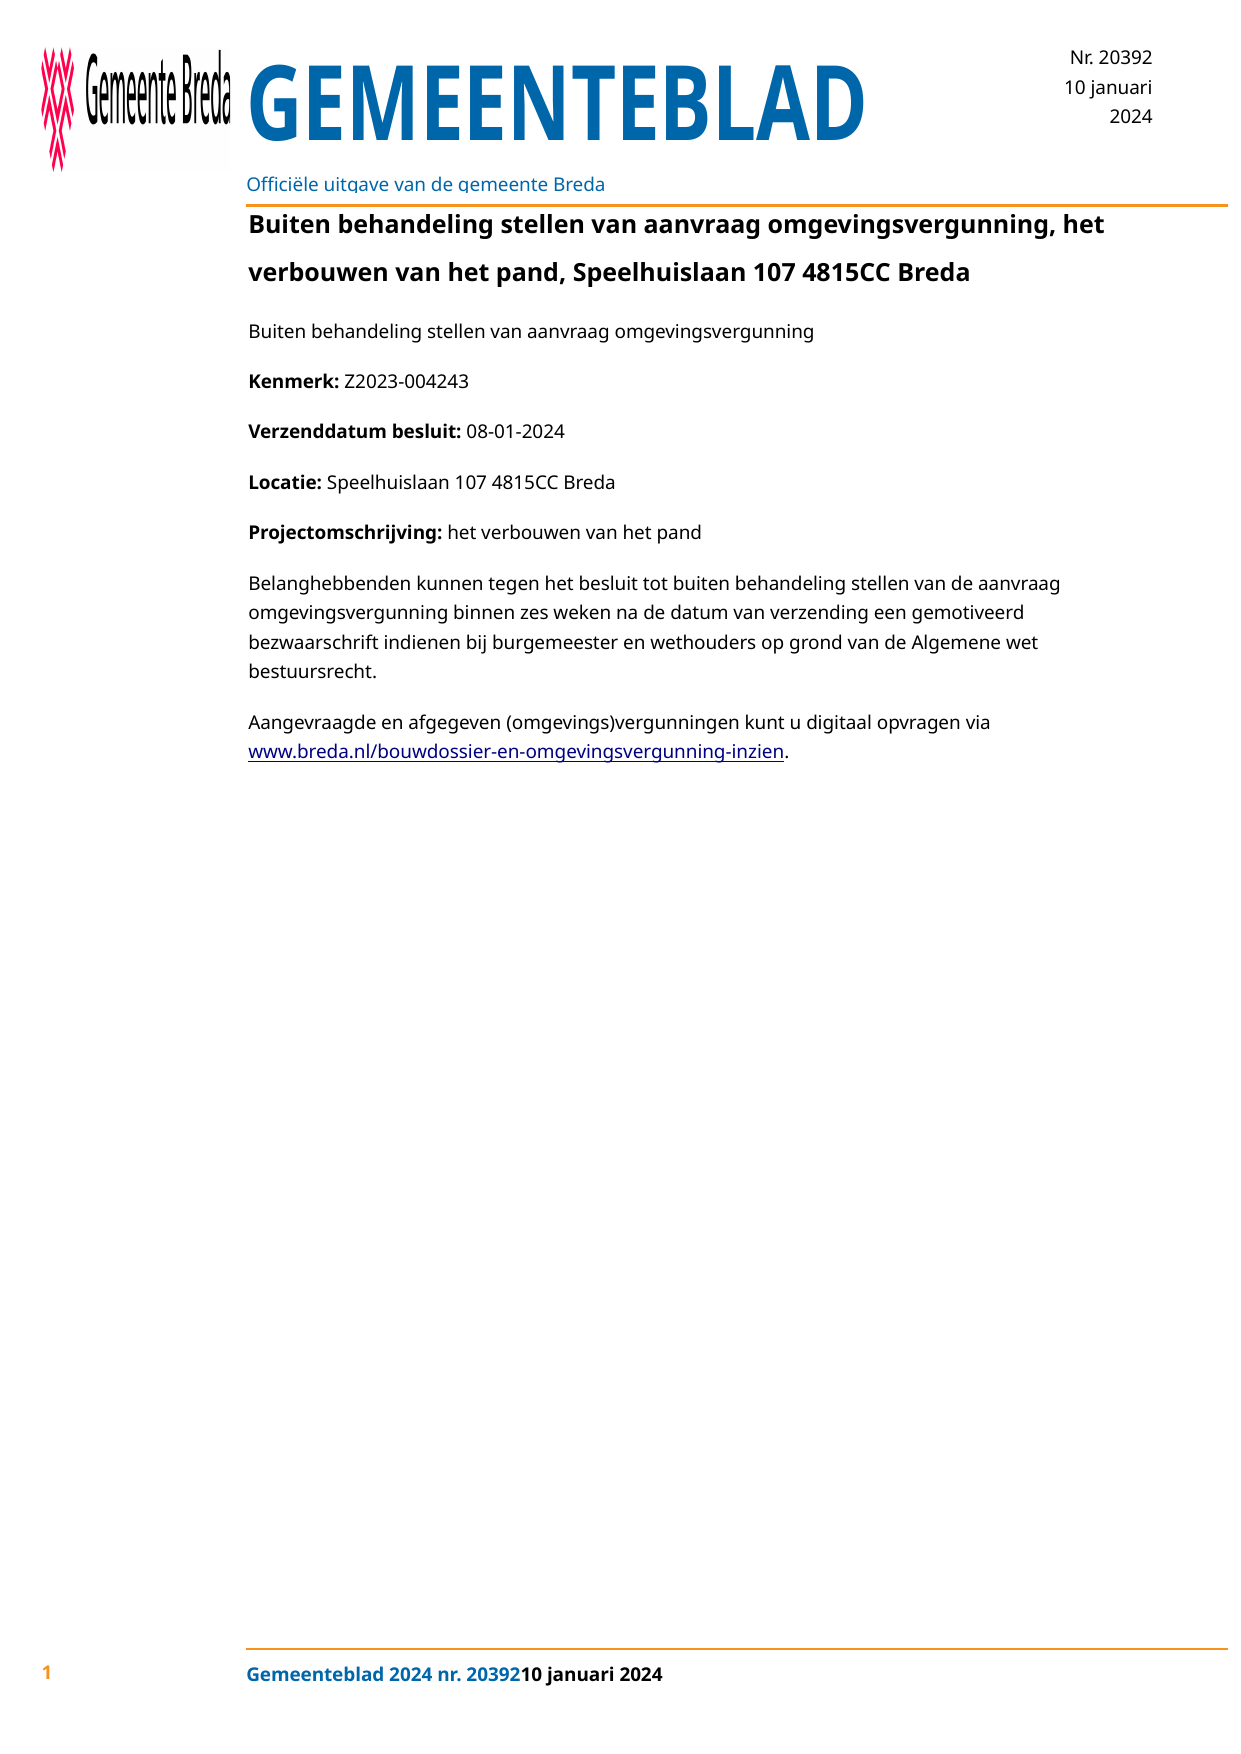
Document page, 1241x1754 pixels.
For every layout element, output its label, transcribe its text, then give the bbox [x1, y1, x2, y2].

text Locatie: Speelhuislaan 107 4815CC Breda [248, 469, 1152, 495]
text Buiten behandeling stellen van aanvraag omgevingsvergunning, het verbouwen van het pand, Speelhuislaan 107 4815CC Breda [248, 207, 1152, 288]
text Aangevraagde en afgegeven (omgevings)vergunningen kunt u digitaal opvragen via www.breda.nl/bouwdossier-en-omgevingsvergunning-inzien. [248, 709, 1152, 764]
text Buiten behandeling stellen van aanvraag omgevingsvergunning [248, 318, 1152, 344]
text Kenmerk: Z2023-004243 [248, 368, 1152, 394]
text Verzenddatum besluit: 08-01-2024 [248, 419, 1152, 444]
text Belanghebbenden kunnen tegen het besluit tot buiten behandeling stellen van de aanvraag omgevingsvergunning binnen zes weken na de datum van verzending een gemotiveerd bezwaarschrift indienen bij burgemeester en wethouders op grond van de Algemene wet bestuursrecht. [248, 570, 1152, 684]
text Projectomschrijving: het verbouwen van het pand [248, 519, 1152, 545]
picture [41, 47, 231, 172]
